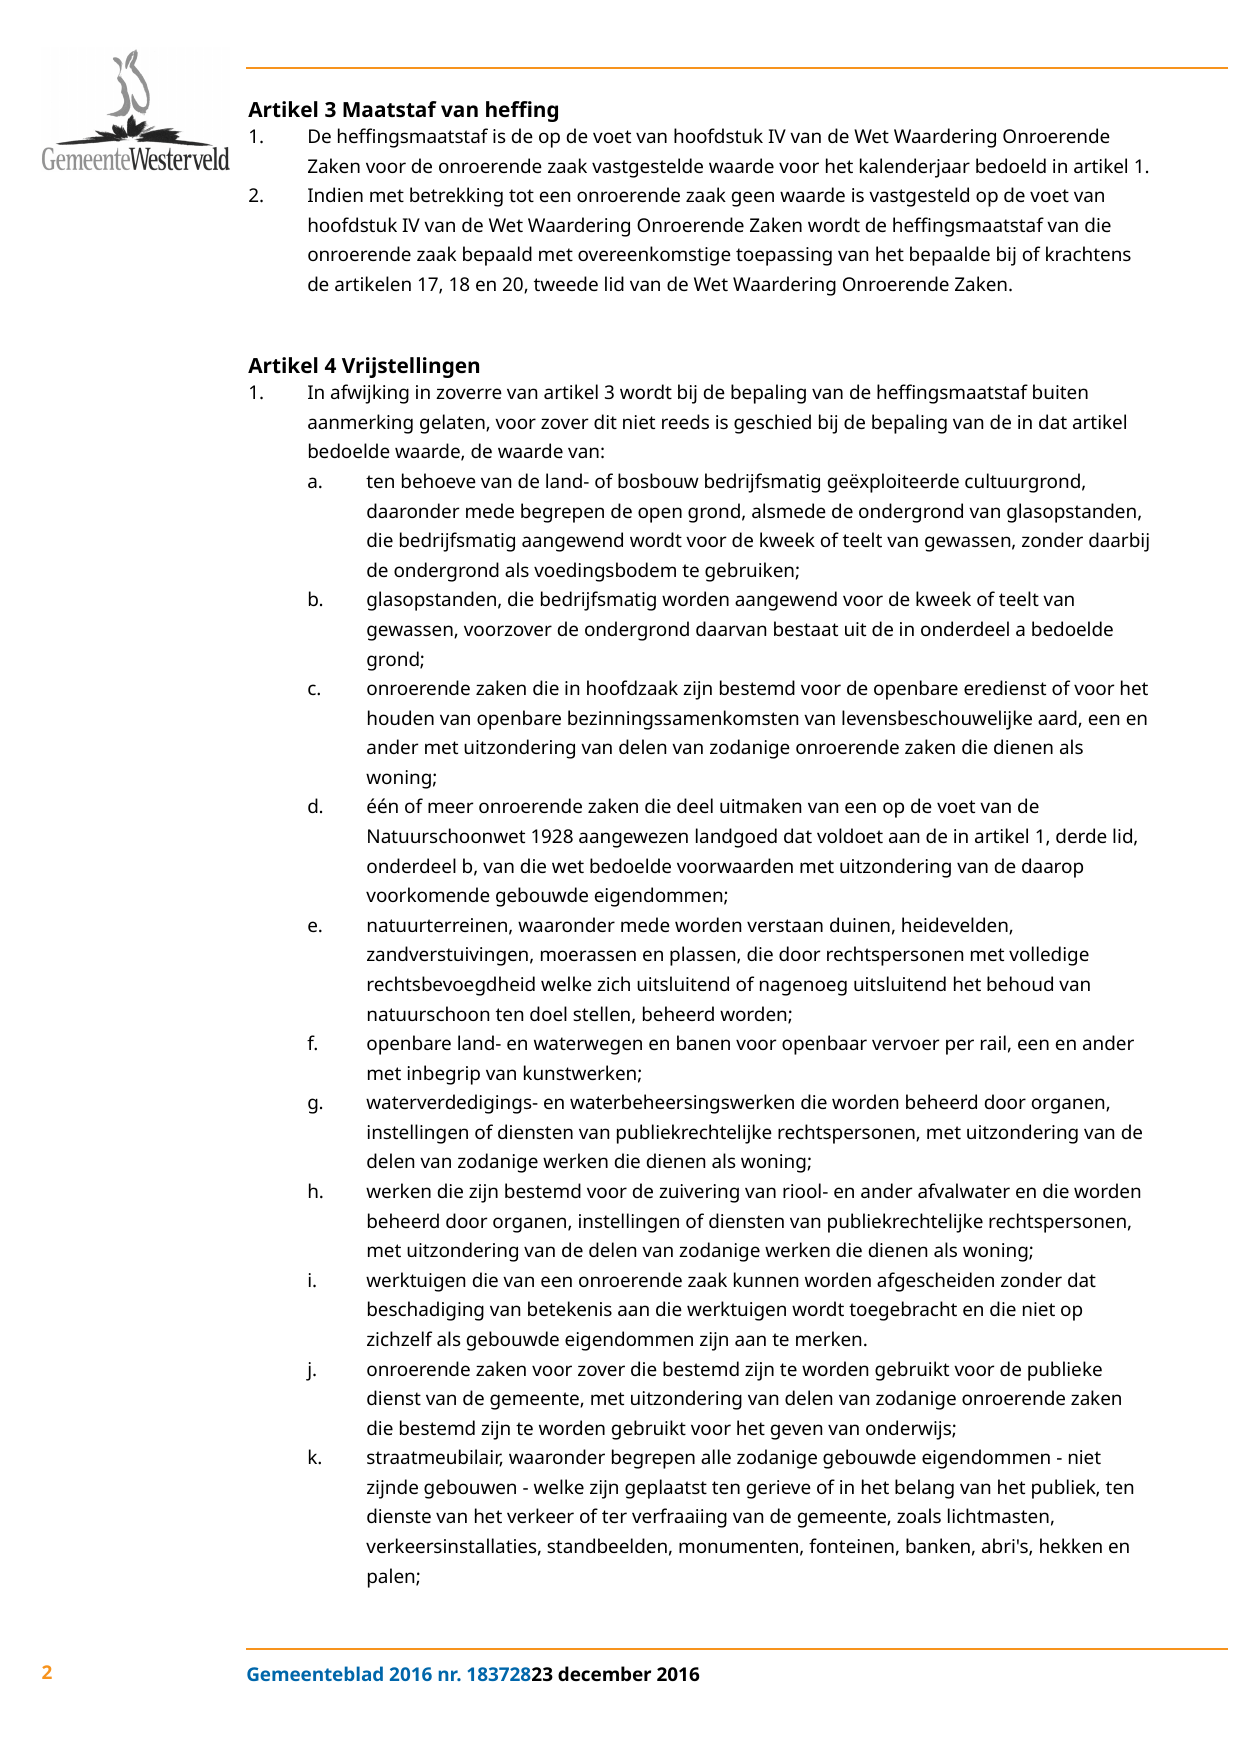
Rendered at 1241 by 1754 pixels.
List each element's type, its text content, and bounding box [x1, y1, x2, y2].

text Artikel 4 Vrijstellingen [248, 351, 1152, 379]
list onroerende zaken die in hoofdzaak zijn bestemd voor de openbare eredienst of voor het houden van openbare bezinningssamenkomsten van levensbeschouwelijke aard, een en ander met uitzondering van delen van zodanige onroerende zaken die dienen als woning; [307, 675, 1152, 790]
list onroerende zaken voor zover die bestemd zijn te worden gebruikt voor de publieke dienst van de gemeente, met uitzondering van delen van zodanige onroerende zaken die bestemd zijn te worden gebruikt voor het geven van onderwijs; [307, 1356, 1152, 1441]
list werken die zijn bestemd voor de zuivering van riool- en ander afvalwater en die worden beheerd door organen, instellingen of diensten van publiekrechtelijke rechtspersonen, met uitzondering van de delen van zodanige werken die dienen als woning; [307, 1178, 1152, 1263]
list De heffingsmaatstaf is de op de voet van hoofdstuk IV van de Wet Waardering Onroerende Zaken voor de onroerende zaak vastgestelde waarde voor het kalenderjaar bedoeld in artikel 1. [248, 123, 1152, 178]
list werktuigen die van een onroerende zaak kunnen worden afgescheiden zonder dat beschadiging van betekenis aan die werktuigen wordt toegebracht en die niet op zichzelf als gebouwde eigendommen zijn aan te merken. [307, 1267, 1152, 1352]
list In afwijking in zoverre van artikel 3 wordt bij de bepaling van de heffingsmaatstaf buiten aanmerking gelaten, voor zover dit niet reeds is geschied bij de bepaling van de in dat artikel bedoelde waarde, de waarde van: [248, 379, 1152, 464]
list Indien met betrekking tot een onroerende zaak geen waarde is vastgesteld op de voet van hoofdstuk IV van de Wet Waardering Onroerende Zaken wordt de heffingsmaatstaf van die onroerende zaak bepaald met overeenkomstige toepassing van het bepaalde bij of krachtens de artikelen 17, 18 en 20, tweede lid van de Wet Waardering Onroerende Zaken. [248, 182, 1152, 297]
list ten behoeve van de land- of bosbouw bedrijfsmatig geëxploiteerde cultuurgrond, daaronder mede begrepen de open grond, alsmede de ondergrond van glasopstanden, die bedrijfsmatig aangewend wordt voor de kweek of teelt van gewassen, zonder daarbij de ondergrond als voedingsbodem te gebruiken; [307, 468, 1152, 583]
list waterverdedigings- en waterbeheersingswerken die worden beheerd door organen, instellingen of diensten van publiekrechtelijke rechtspersonen, met uitzondering van de delen van zodanige werken die dienen als woning; [307, 1089, 1152, 1174]
list natuurterreinen, waaronder mede worden verstaan duinen, heidevelden, zandverstuivingen, moerassen en plassen, die door rechtspersonen met volledige rechtsbevoegdheid welke zich uitsluitend of nagenoeg uitsluitend het behoud van natuurschoon ten doel stellen, beheerd worden; [307, 912, 1152, 1027]
list openbare land- en waterwegen en banen voor openbaar vervoer per rail, een en ander met inbegrip van kunstwerken; [307, 1030, 1152, 1086]
list één of meer onroerende zaken die deel uitmaken van een op de voet van de Natuurschoonwet 1928 aangewezen landgoed dat voldoet aan de in artikel 1, derde lid, onderdeel b, van die wet bedoelde voorwaarden met uitzondering van de daarop voorkomende gebouwde eigendommen; [307, 794, 1152, 908]
list glasopstanden, die bedrijfsmatig worden aangewend voor de kweek of teelt van gewassen, voorzover de ondergrond daarvan bestaat uit de in onderdeel a bedoelde grond; [307, 587, 1152, 672]
picture [41, 47, 231, 172]
list straatmeubilair, waaronder begrepen alle zodanige gebouwde eigendommen - niet zijnde gebouwen - welke zijn geplaatst ten gerieve of in het belang van het publiek, ten dienste van het verkeer of ter verfraaiing van de gemeente, zoals lichtmasten, verkeersinstallaties, standbeelden, monumenten, fonteinen, banken, abri's, hekken en palen; [307, 1444, 1152, 1589]
text Artikel 3 Maatstaf van heffing [248, 95, 1152, 123]
